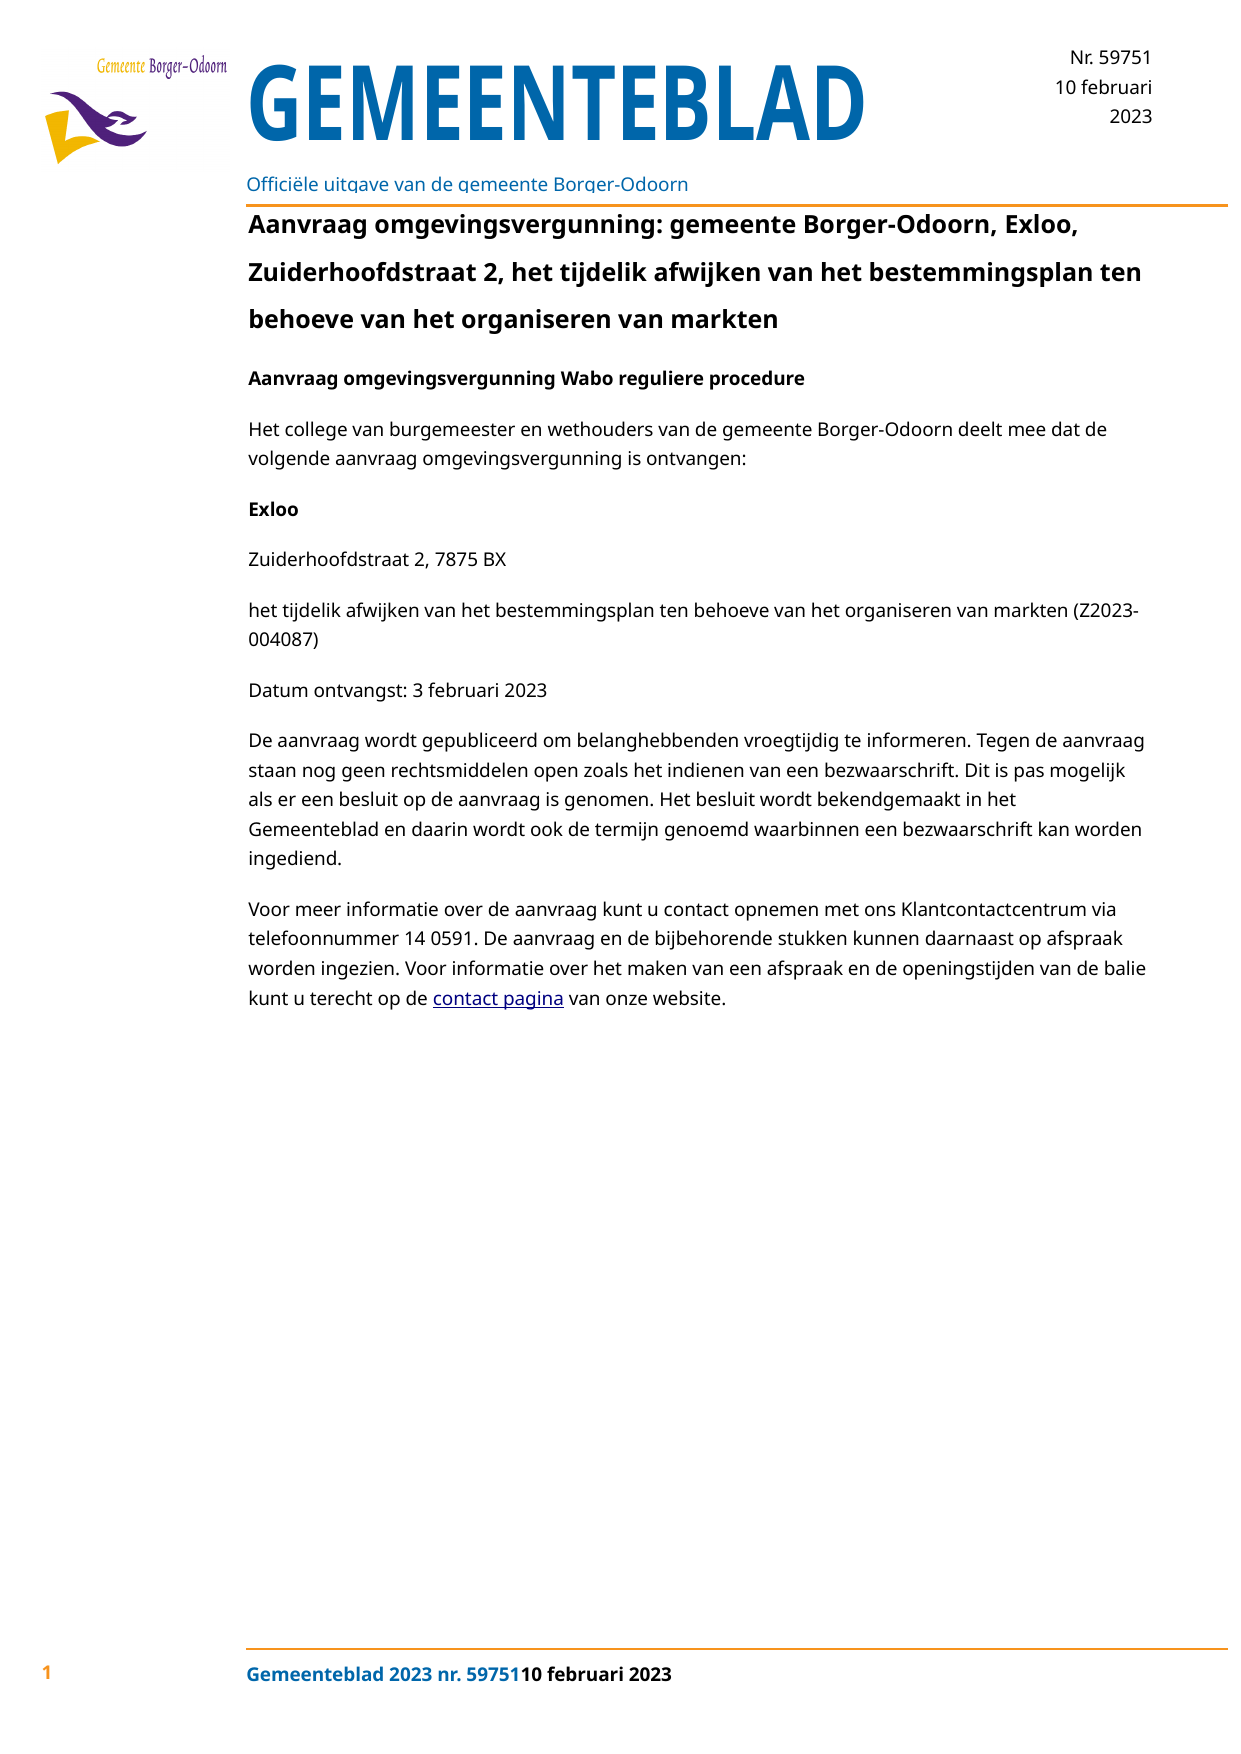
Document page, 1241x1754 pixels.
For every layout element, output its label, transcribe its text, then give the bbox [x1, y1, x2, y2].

picture [41, 47, 231, 172]
text Voor meer informatie over de aanvraag kunt u contact opnemen met ons Klantcontactcentrum via telefoonnummer 14 0591. De aanvraag en de bijbehorende stukken kunnen daarnaast op afspraak worden ingezien. Voor informatie over het maken van een afspraak en de openingstijden van de balie kunt u terecht op de contact pagina van onze website. [248, 896, 1152, 1010]
text het tijdelik afwijken van het bestemmingsplan ten behoeve van het organiseren van markten (Z2023-004087) [248, 597, 1152, 652]
text Aanvraag omgevingsvergunning Wabo reguliere procedure [248, 366, 1152, 391]
text De aanvraag wordt gepubliceerd om belanghebbenden vroegtijdig te informeren. Tegen de aanvraag staan nog geen rechtsmiddelen open zoals het indienen van een bezwaarschrift. Dit is pas mogelijk als er een besluit op de aanvraag is genomen. Het besluit wordt bekendgemaakt in het Gemeenteblad en daarin wordt ook de termijn genoemd waarbinnen een bezwaarschrift kan worden ingediend. [248, 727, 1152, 871]
text Exloo [248, 496, 1152, 522]
text Aanvraag omgevingsvergunning: gemeente Borger-Odoorn, Exloo, Zuiderhoofdstraat 2, het tijdelik afwijken van het bestemmingsplan ten behoeve van het organiseren van markten [248, 207, 1152, 336]
text Datum ontvangst: 3 februari 2023 [248, 677, 1152, 702]
text Het college van burgemeester en wethouders van de gemeente Borger-Odoorn deelt mee dat de volgende aanvraag omgevingsvergunning is ontvangen: [248, 416, 1152, 471]
text Zuiderhoofdstraat 2, 7875 BX [248, 546, 1152, 572]
